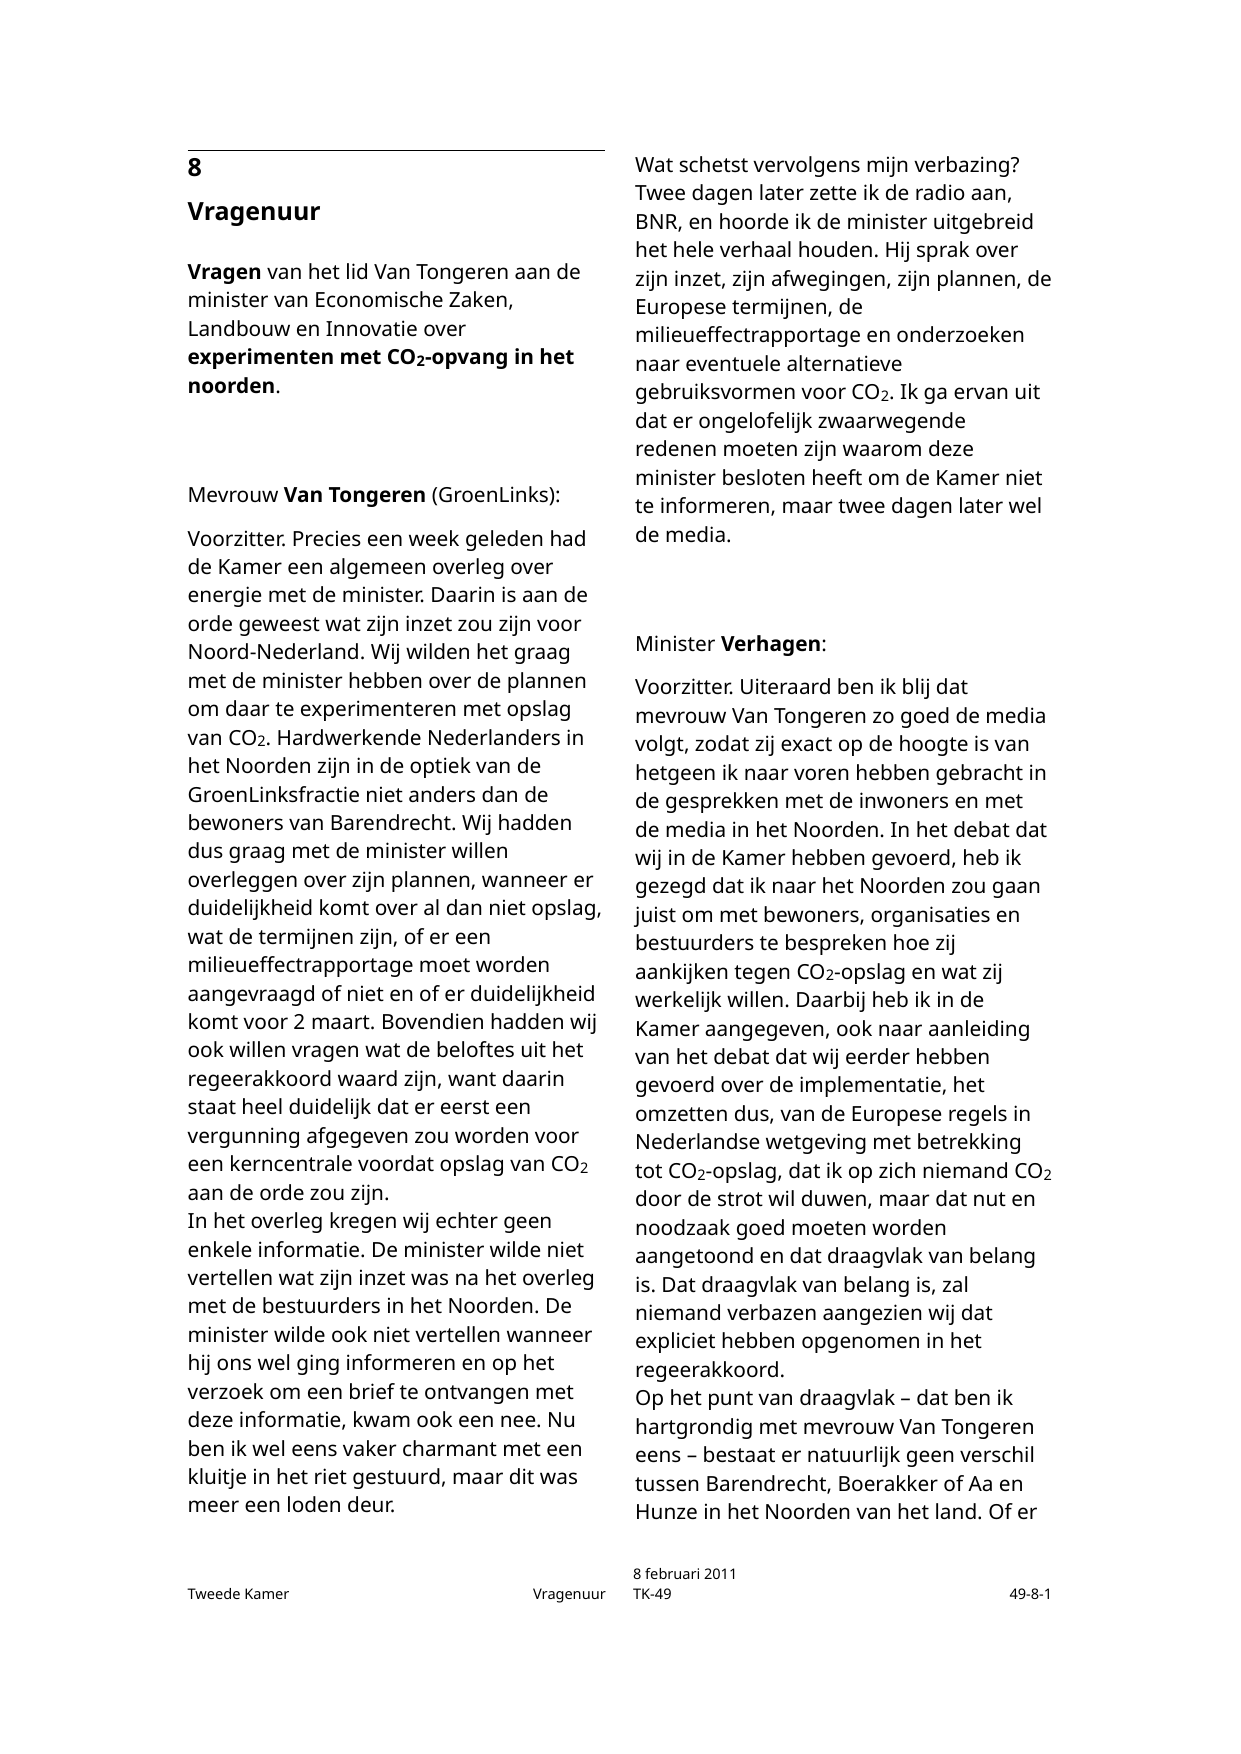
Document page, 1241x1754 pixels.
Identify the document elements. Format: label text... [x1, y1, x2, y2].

text 8 [187, 151, 605, 184]
text Op het punt van draagvlak – dat ben ik hartgrondig met mevrouw Van Tongeren eens – bestaat er natuurlijk geen verschil tussen Barendrecht, Boerakker of Aa en Hunze in het Noorden van het land. Of er [635, 1383, 1053, 1526]
text Wat schetst vervolgens mijn verbazing? Twee dagen later zette ik de radio aan, BNR, en hoorde ik de minister uitgebreid het hele verhaal houden. Hij sprak over zijn inzet, zijn afwegingen, zijn plannen, de Europese termijnen, de milieueffectrapportage en onderzoeken naar eventuele alternatieve gebruiksvormen voor CO2. Ik ga ervan uit dat er ongelofelijk zwaarwegende redenen moeten zijn waarom deze minister besloten heeft om de Kamer niet te informeren, maar twee dagen later wel de media. [635, 150, 1053, 548]
text Mevrouw Van Tongeren (GroenLinks): [187, 480, 605, 509]
text  [635, 578, 1053, 607]
text Minister Verhagen: [635, 629, 1053, 657]
text In het overleg kregen wij echter geen enkele informatie. De minister wilde niet vertellen wat zijn inzet was na het overleg met de bestuurders in het Noorden. De minister wilde ook niet vertellen wanneer hij ons wel ging informeren en op het verzoek om een brief te ontvangen met deze informatie, kwam ook een nee. Nu ben ik wel eens vaker charmant met een kluitje in het riet gestuurd, maar dit was meer een loden deur. [187, 1206, 605, 1519]
text Vragen van het lid Van Tongeren aan de minister van Economische Zaken, Landbouw en Innovatie over experimenten met CO2-opvang in het noorden. [187, 257, 605, 399]
text  [187, 429, 605, 458]
text Voorzitter. Precies een week geleden had de Kamer een algemeen overleg over energie met de minister. Daarin is aan de orde geweest wat zijn inzet zou zijn voor Noord-Nederland. Wij wilden het graag met de minister hebben over de plannen om daar te experimenteren met opslag van CO2. Hardwerkende Nederlanders in het Noorden zijn in de optiek van de GroenLinksfractie niet anders dan de bewoners van Barendrecht. Wij hadden dus graag met de minister willen overleggen over zijn plannen, wanneer er duidelijkheid komt over al dan niet opslag, wat de termijnen zijn, of er een milieueffectrapportage moet worden aangevraagd of niet en of er duidelijkheid komt voor 2 maart. Bovendien hadden wij ook willen vragen wat de beloftes uit het regeerakkoord waard zijn, want daarin staat heel duidelijk dat er eerst een vergunning afgegeven zou worden voor een kerncentrale voordat opslag van CO2 aan de orde zou zijn. [187, 524, 605, 1206]
text Vragenuur [187, 193, 605, 227]
text Voorzitter. Uiteraard ben ik blij dat mevrouw Van Tongeren zo goed de media volgt, zodat zij exact op de hoogte is van hetgeen ik naar voren hebben gebracht in de gesprekken met de inwoners en met de media in het Noorden. In het debat dat wij in de Kamer hebben gevoerd, heb ik gezegd dat ik naar het Noorden zou gaan juist om met bewoners, organisaties en bestuurders te bespreken hoe zij aankijken tegen CO2-opslag en wat zij werkelijk willen. Daarbij heb ik in de Kamer aangegeven, ook naar aanleiding van het debat dat wij eerder hebben gevoerd over de implementatie, het omzetten dus, van de Europese regels in Nederlandse wetgeving met betrekking tot CO2-opslag, dat ik op zich niemand CO2 door de strot wil duwen, maar dat nut en noodzaak goed moeten worden aangetoond en dat draagvlak van belang is. Dat draagvlak van belang is, zal niemand verbazen aangezien wij dat expliciet hebben opgenomen in het regeerakkoord. [635, 672, 1053, 1383]
